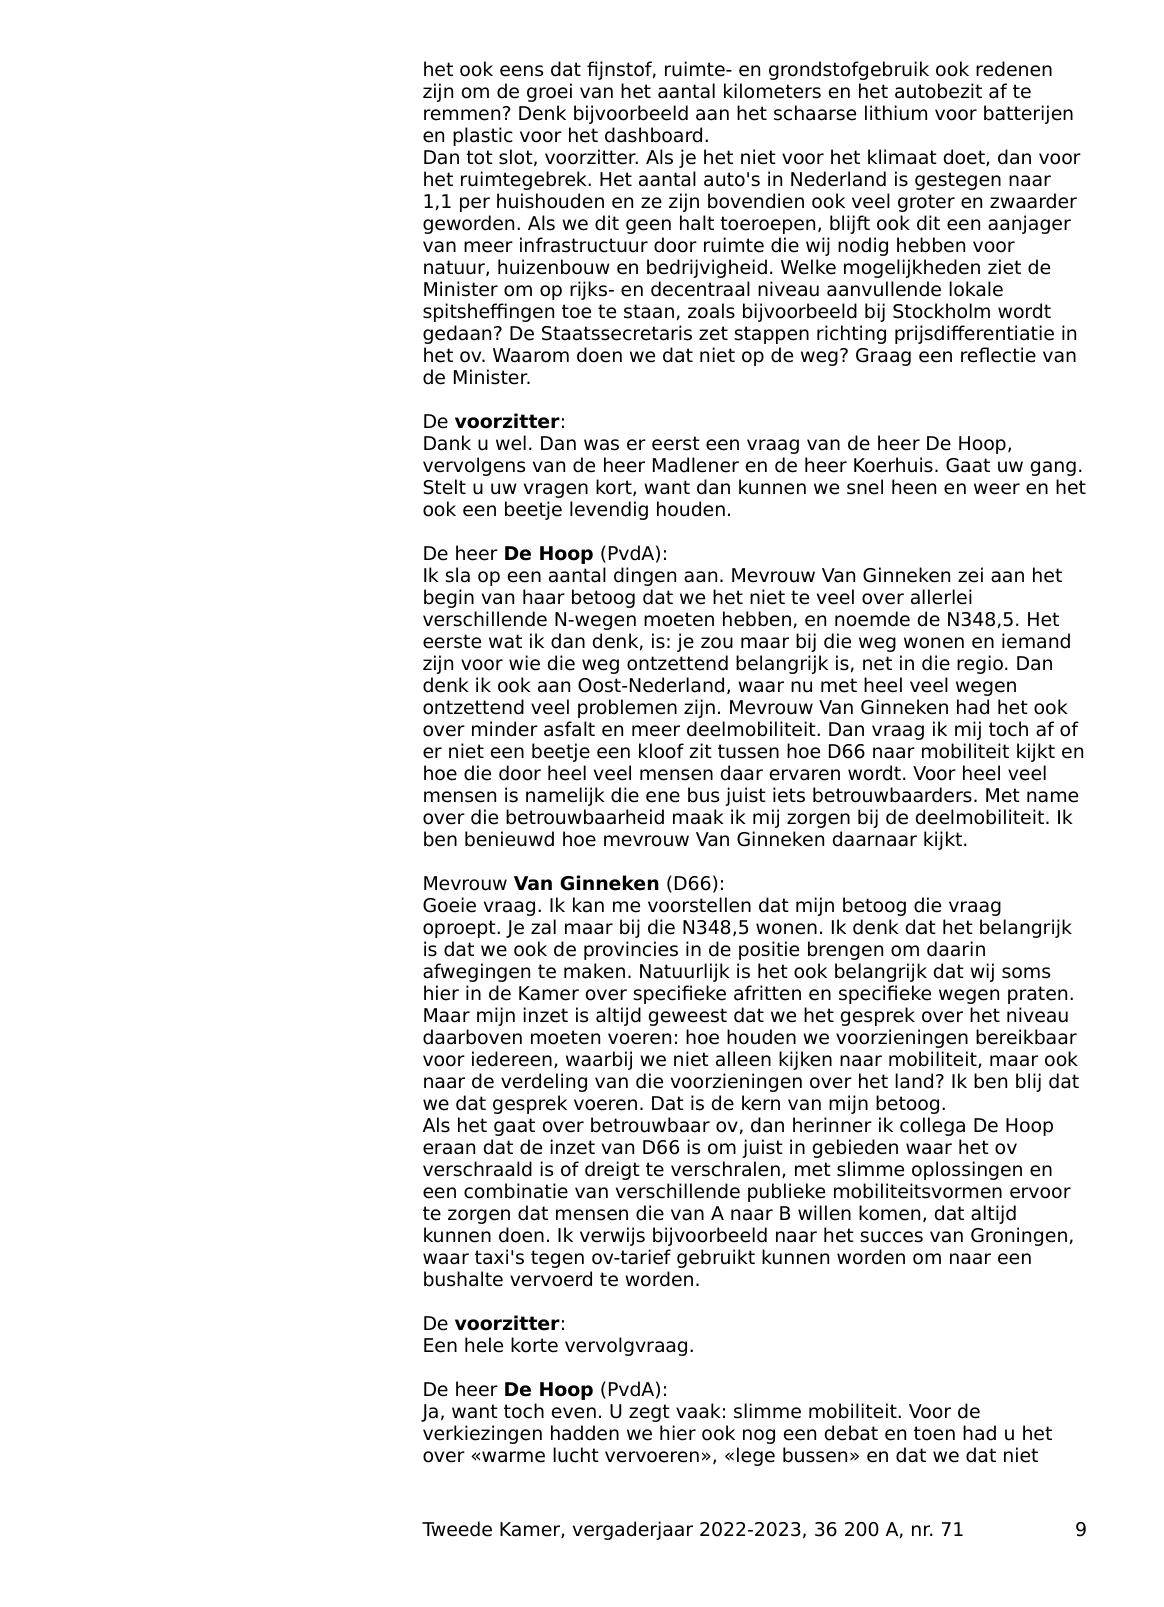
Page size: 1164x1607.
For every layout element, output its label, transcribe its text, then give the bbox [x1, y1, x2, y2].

text Goeie vraag. Ik kan me voorstellen dat mijn betoog die vraag oproept. Je zal maar bij die N348,5 wonen. Ik denk dat het belangrijk is dat we ook de provincies in de positie brengen om daarin afwegingen te maken. Natuurlijk is het ook belangrijk dat wij soms hier in de Kamer over specifieke afritten en specifieke wegen praten. Maar mijn inzet is altijd geweest dat we het gesprek over het niveau daarboven moeten voeren: hoe houden we voorzieningen bereikbaar voor iedereen, waarbij we niet alleen kijken naar mobiliteit, maar ook naar de verdeling van die voorzieningen over het land? Ik ben blij dat we dat gesprek voeren. Dat is de kern van mijn betoog. [422, 895, 1087, 1115]
text het ook eens dat fijnstof, ruimte- en grondstofgebruik ook redenen zijn om de groei van het aantal kilometers en het autobezit af te remmen? Denk bijvoorbeeld aan het schaarse lithium voor batterijen en plastic voor het dashboard. [422, 59, 1087, 147]
text De heer De Hoop (PvdA): [422, 543, 1087, 565]
text Dank u wel. Dan was er eerst een vraag van de heer De Hoop, vervolgens van de heer Madlener en de heer Koerhuis. Gaat uw gang. Stelt u uw vragen kort, want dan kunnen we snel heen en weer en het ook een beetje levendig houden. [422, 433, 1087, 521]
text Als het gaat over betrouwbaar ov, dan herinner ik collega De Hoop eraan dat de inzet van D66 is om juist in gebieden waar het ov verschraald is of dreigt te verschralen, met slimme oplossingen en een combinatie van verschillende publieke mobiliteitsvormen ervoor te zorgen dat mensen die van A naar B willen komen, dat altijd kunnen doen. Ik verwijs bijvoorbeeld naar het succes van Groningen, waar taxi's tegen ov-tarief gebruikt kunnen worden om naar een bushalte vervoerd te worden. [422, 1115, 1087, 1291]
text Mevrouw Van Ginneken (D66): [422, 873, 1087, 895]
text Een hele korte vervolgvraag. [422, 1335, 1087, 1357]
text Ja, want toch even. U zegt vaak: slimme mobiliteit. Voor de verkiezingen hadden we hier ook nog een debat en toen had u het over «warme lucht vervoeren», «lege bussen» en dat we dat niet [422, 1401, 1087, 1467]
text De heer De Hoop (PvdA): [422, 1379, 1087, 1401]
text De voorzitter: [422, 411, 1087, 433]
text Ik sla op een aantal dingen aan. Mevrouw Van Ginneken zei aan het begin van haar betoog dat we het niet te veel over allerlei verschillende N-wegen moeten hebben, en noemde de N348,5. Het eerste wat ik dan denk, is: je zou maar bij die weg wonen en iemand zijn voor wie die weg ontzettend belangrijk is, net in die regio. Dan denk ik ook aan Oost-Nederland, waar nu met heel veel wegen ontzettend veel problemen zijn. Mevrouw Van Ginneken had het ook over minder asfalt en meer deelmobiliteit. Dan vraag ik mij toch af of er niet een beetje een kloof zit tussen hoe D66 naar mobiliteit kijkt en hoe die door heel veel mensen daar ervaren wordt. Voor heel veel mensen is namelijk die ene bus juist iets betrouwbaarders. Met name over die betrouwbaarheid maak ik mij zorgen bij de deelmobiliteit. Ik ben benieuwd hoe mevrouw Van Ginneken daarnaar kijkt. [422, 565, 1087, 851]
text De voorzitter: [422, 1313, 1087, 1335]
text Dan tot slot, voorzitter. Als je het niet voor het klimaat doet, dan voor het ruimtegebrek. Het aantal auto's in Nederland is gestegen naar 1,1 per huishouden en ze zijn bovendien ook veel groter en zwaarder geworden. Als we dit geen halt toeroepen, blijft ook dit een aanjager van meer infrastructuur door ruimte die wij nodig hebben voor natuur, huizenbouw en bedrijvigheid. Welke mogelijkheden ziet de Minister om op rijks- en decentraal niveau aanvullende lokale spitsheffingen toe te staan, zoals bijvoorbeeld bij Stockholm wordt gedaan? De Staatssecretaris zet stappen richting prijsdifferentiatie in het ov. Waarom doen we dat niet op de weg? Graag een reflectie van de Minister. [422, 147, 1087, 389]
